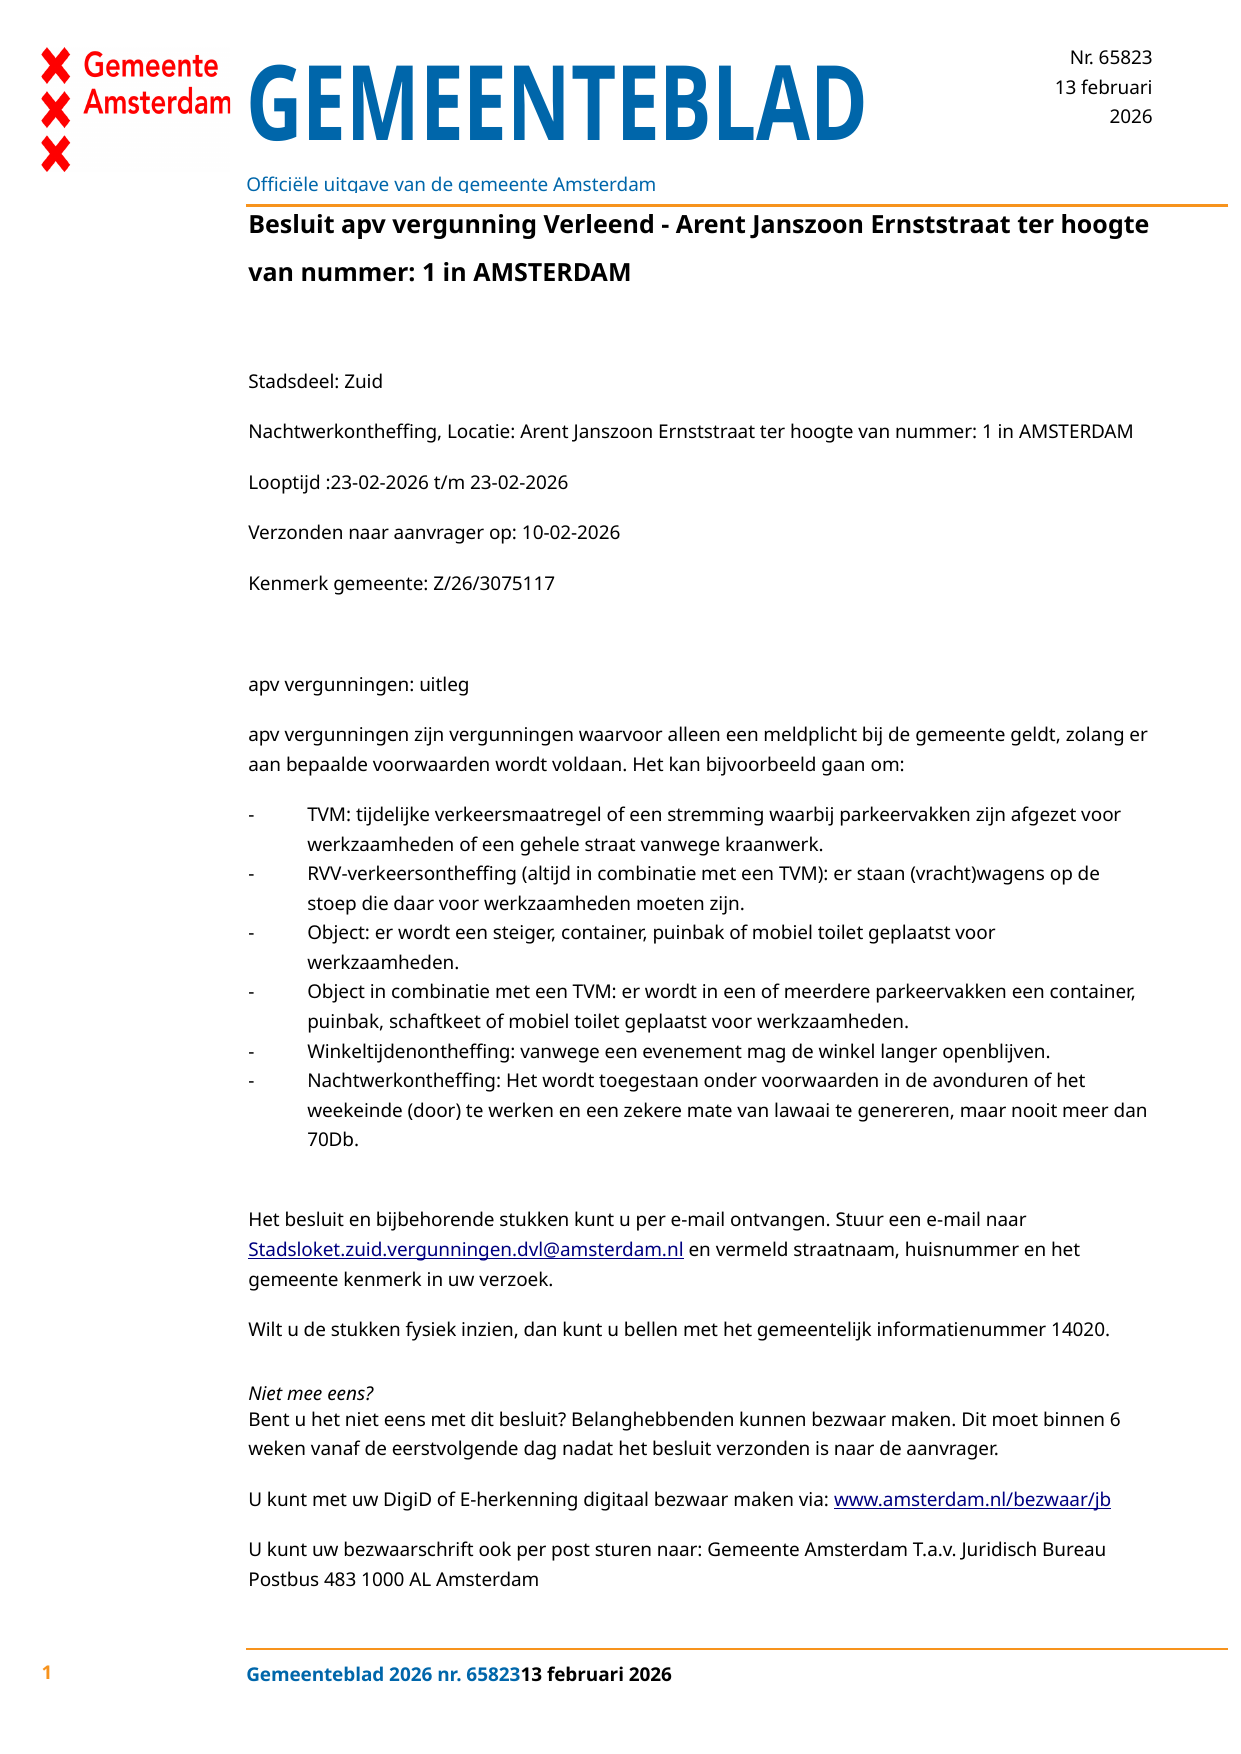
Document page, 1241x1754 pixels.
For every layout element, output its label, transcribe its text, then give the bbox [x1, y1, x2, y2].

text Wilt u de stukken fysiek inzien, dan kunt u bellen met het gemeentelijk informatienummer 14020. [248, 1316, 1152, 1342]
text U kunt uw bezwaarschrift ook per post sturen naar: Gemeente Amsterdam T.a.v. Juridisch Bureau Postbus 483 1000 AL Amsterdam [248, 1536, 1152, 1592]
text Bent u het niet eens met dit besluit? Belanghebbenden kunnen bezwaar maken. Dit moet binnen 6 weken vanaf de eerstvolgende dag nadat het besluit verzonden is naar de aanvrager. [248, 1406, 1152, 1461]
text Het besluit en bijbehorende stukken kunt u per e-mail ontvangen. Stuur een e-mail naar Stadsloket.zuid.vergunningen.dvl@amsterdam.nl en vermeld straatnaam, huisnummer en het gemeente kenmerk in uw verzoek. [248, 1207, 1152, 1292]
text apv vergunningen: uitleg [248, 671, 1152, 697]
picture [41, 47, 231, 172]
text U kunt met uw DigiD of E-herkenning digitaal bezwaar maken via: www.amsterdam.nl/bezwaar/jb [248, 1486, 1152, 1512]
text Kenmerk gemeente: Z/26/3075117 [248, 570, 1152, 596]
text Besluit apv vergunning Verleend - Arent Janszoon Ernststraat ter hoogte van nummer: 1 in AMSTERDAM [248, 207, 1152, 288]
list RVV-verkeersontheffing (altijd in combinatie met een TVM): er staan (vracht)wagens op de stoep die daar voor werkzaamheden moeten zijn. [248, 860, 1152, 916]
text Nachtwerkontheffing, Locatie: Arent Janszoon Ernststraat ter hoogte van nummer: 1 in AMSTERDAM [248, 419, 1152, 444]
text apv vergunningen zijn vergunningen waarvoor alleen een meldplicht bij de gemeente geldt, zolang er aan bepaalde voorwaarden wordt voldaan. Het kan bijvoorbeeld gaan om: [248, 721, 1152, 777]
text Stadsdeel: Zuid [248, 368, 1152, 394]
text Niet mee eens? [248, 1380, 1152, 1406]
list Winkeltijdenontheffing: vanwege een evenement mag de winkel langer openblijven. [248, 1038, 1152, 1064]
list Nachtwerkontheffing: Het wordt toegestaan onder voorwaarden in de avonduren of het weekeinde (door) te werken en een zekere mate van lawaai te genereren, maar nooit meer dan 70Db. [248, 1067, 1152, 1152]
list Object in combinatie met een TVM: er wordt in een of meerdere parkeervakken een container, puinbak, schaftkeet of mobiel toilet geplaatst voor werkzaamheden. [248, 979, 1152, 1034]
list Object: er wordt een steiger, container, puinbak of mobiel toilet geplaatst voor werkzaamheden. [248, 919, 1152, 975]
list TVM: tijdelijke verkeersmaatregel of een stremming waarbij parkeervakken zijn afgezet voor werkzaamheden of een gehele straat vanwege kraanwerk. [248, 801, 1152, 857]
text Verzonden naar aanvrager op: 10-02-2026 [248, 519, 1152, 545]
text Looptijd :23-02-2026 t/m 23-02-2026 [248, 469, 1152, 495]
